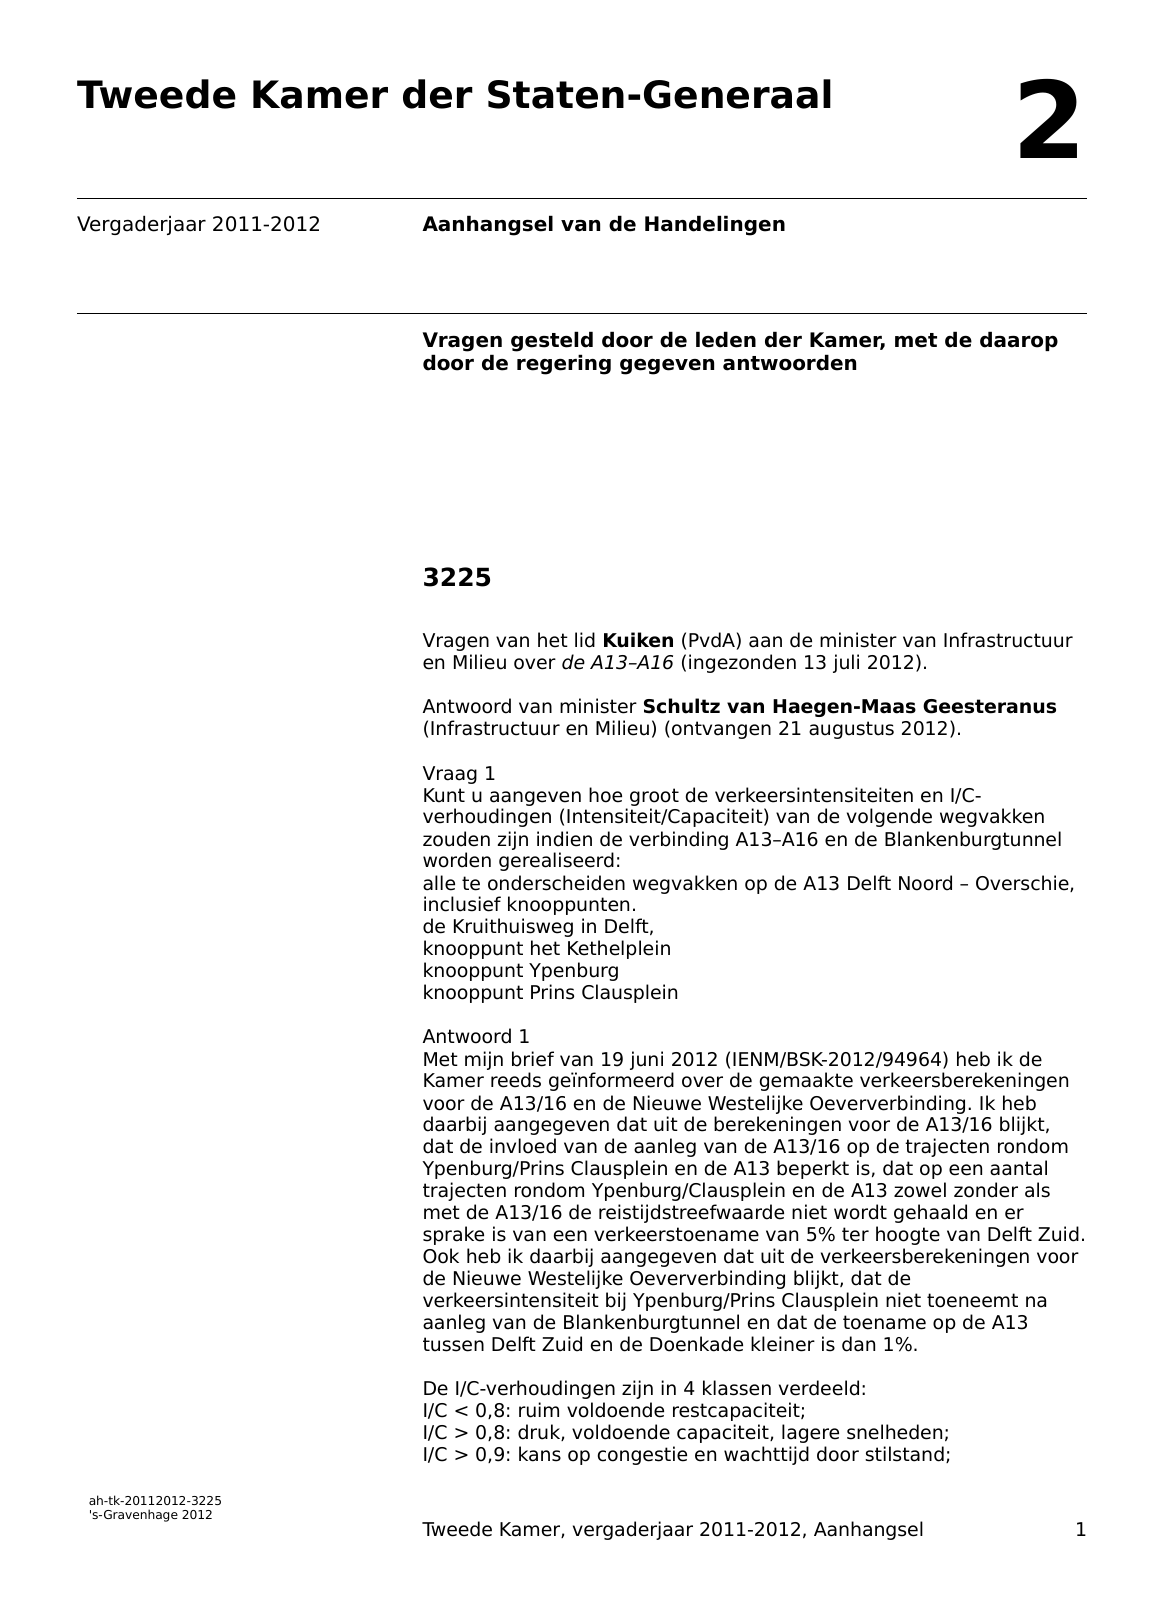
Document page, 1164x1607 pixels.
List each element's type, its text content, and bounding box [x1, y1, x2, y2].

text Antwoord van minister Schultz van Haegen-Maas Geesteranus (Infrastructuur en Milieu) (ontvangen 21 augustus 2012). [422, 696, 1087, 740]
text Kunt u aangeven hoe groot de verkeersintensiteiten en I/C-verhoudingen (Intensiteit/Capaciteit) van de volgende wegvakken zouden zijn indien de verbinding A13–A16 en de Blankenburgtunnel worden gerealiseerd: [422, 784, 1087, 872]
text 3225 [422, 563, 1087, 592]
text knooppunt het Kethelplein [422, 938, 1087, 960]
text I/C > 0,8: druk, voldoende capaciteit, lagere snelheden; [422, 1422, 1087, 1444]
table_cell Vergaderjaar 2011-2012 [77, 199, 422, 313]
text knooppunt Ypenburg [422, 960, 1087, 982]
table_header Tweede Kamer der Staten-Generaal [77, 59, 886, 198]
table_cell Vragen gesteld door de leden der Kamer, met de daarop door de regering gegeven antwoorden [422, 314, 1087, 375]
text knooppunt Prins Clausplein [422, 982, 1087, 1004]
table_cell [77, 314, 422, 375]
text Ook heb ik daarbij aangegeven dat uit de verkeersberekeningen voor de Nieuwe Westelijke Oeververbinding blijkt, dat de verkeersintensiteit bij Ypenburg/Prins Clausplein niet toeneemt na aanleg van de Blankenburgtunnel en dat de toename op de A13 tussen Delft Zuid en de Doenkade kleiner is dan 1%. [422, 1246, 1087, 1356]
text ah-tk-20112012-3225 [88, 1494, 323, 1508]
text I/C > 0,9: kans op congestie en wachttijd door stilstand; [422, 1444, 1087, 1466]
text Vragen van het lid Kuiken (PvdA) aan de minister van Infrastructuur en Milieu over de A13–A16 (ingezonden 13 juli 2012). [422, 630, 1087, 674]
text Met mijn brief van 19 juni 2012 (IENM/BSK-2012/94964) heb ik de Kamer reeds geïnformeerd over de gemaakte verkeersberekeningen voor de A13/16 en de Nieuwe Westelijke Oeververbinding. Ik heb daarbij aangegeven dat uit de berekeningen voor de A13/16 blijkt, dat de invloed van de aanleg van de A13/16 op de trajecten rondom Ypenburg/Prins Clausplein en de A13 beperkt is, dat op een aantal trajecten rondom Ypenburg/Clausplein en de A13 zowel zonder als met de A13/16 de reistijdstreefwaarde niet wordt gehaald en er sprake is van een verkeerstoename van 5% ter hoogte van Delft Zuid. [422, 1048, 1087, 1246]
table_header 2 [886, 59, 1087, 198]
text Vraag 1 [422, 762, 1087, 784]
text Antwoord 1 [422, 1026, 1087, 1048]
text I/C < 0,8: ruim voldoende restcapaciteit; [422, 1400, 1087, 1422]
table_cell Aanhangsel van de Handelingen [422, 199, 1087, 313]
text De I/C-verhoudingen zijn in 4 klassen verdeeld: [422, 1378, 1087, 1400]
text de Kruithuisweg in Delft, [422, 916, 1087, 938]
text alle te onderscheiden wegvakken op de A13 Delft Noord – Overschie, inclusief knooppunten. [422, 872, 1087, 916]
text 's-Gravenhage 2012 [88, 1508, 323, 1522]
